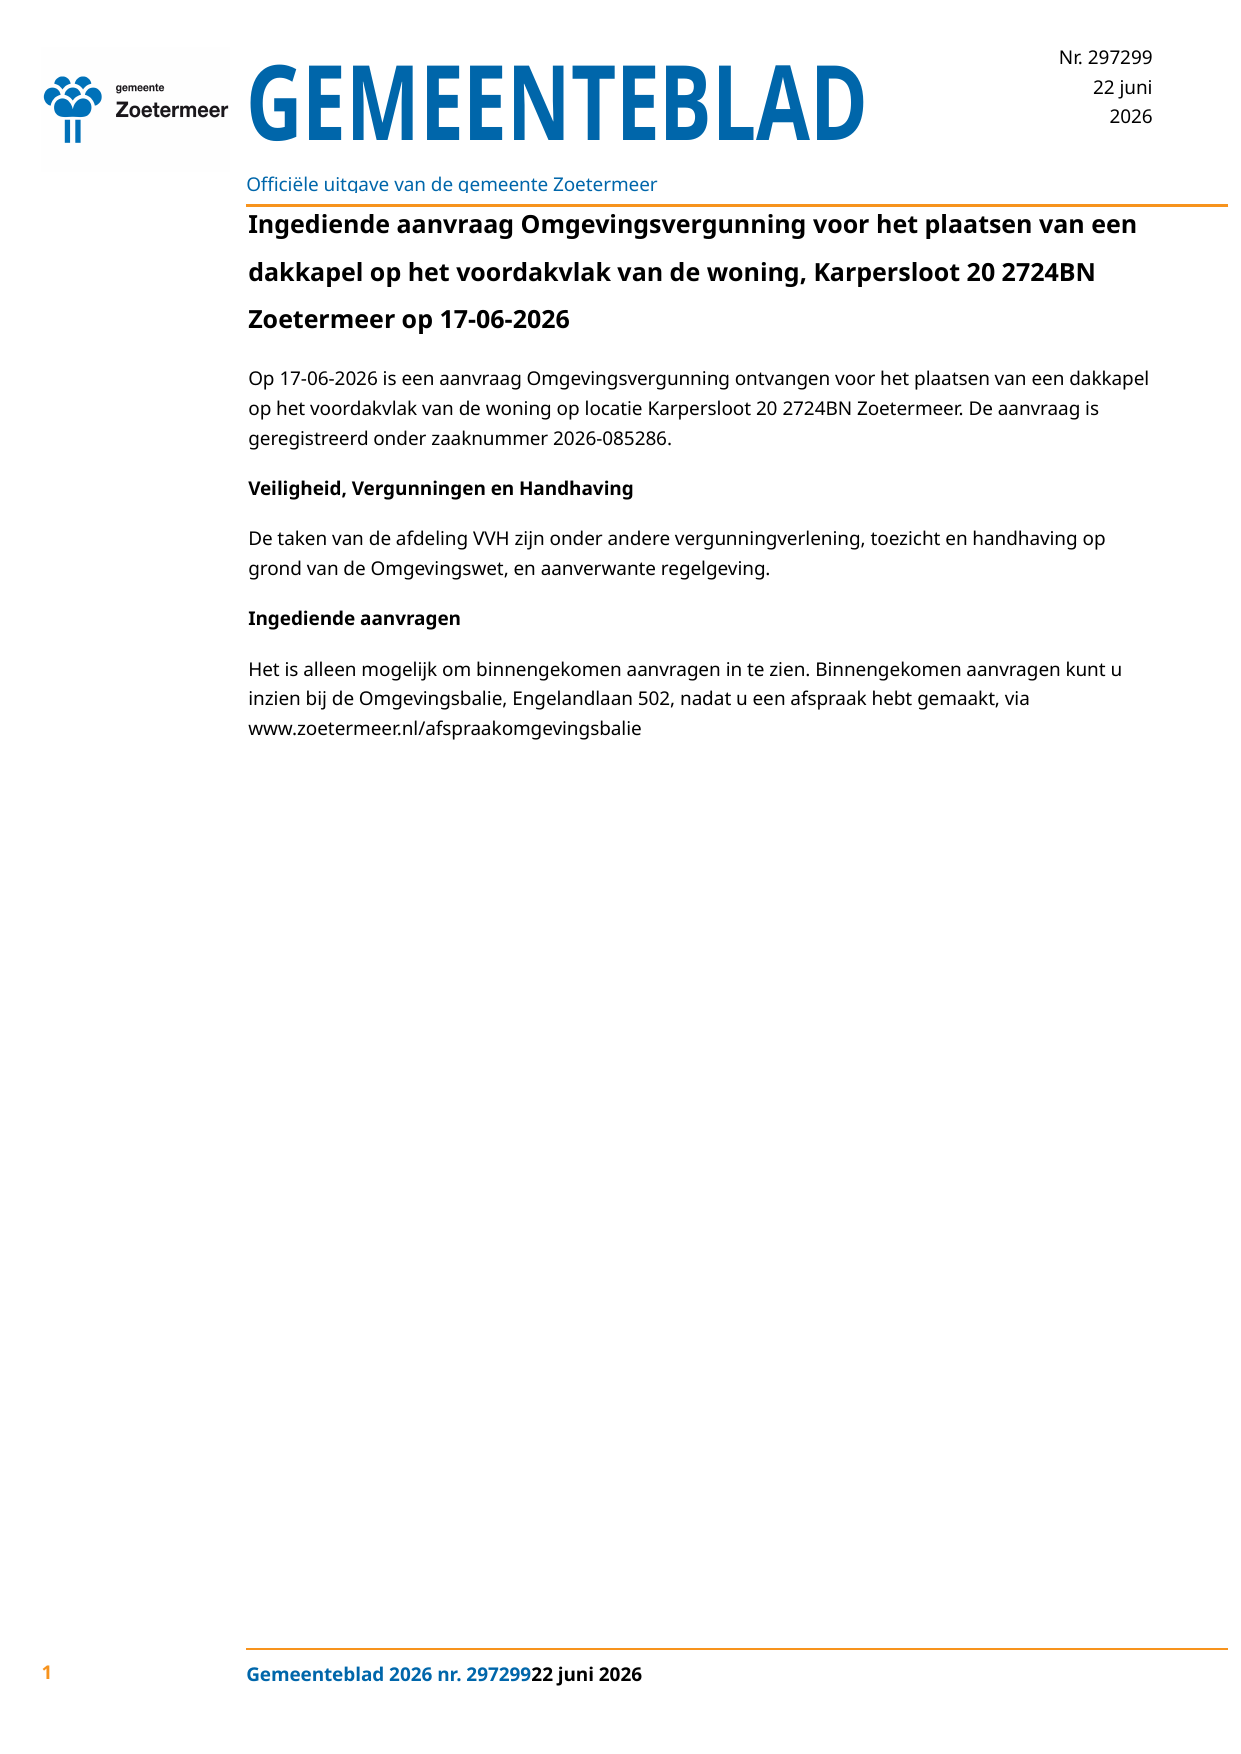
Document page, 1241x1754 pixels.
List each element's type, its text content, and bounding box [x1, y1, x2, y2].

text Ingediende aanvraag Omgevingsvergunning voor het plaatsen van een dakkapel op het voordakvlak van de woning, Karpersloot 20 2724BN Zoetermeer op 17-06-2026 [248, 207, 1152, 336]
text Ingediende aanvragen [248, 606, 1152, 631]
text Op 17-06-2026 is een aanvraag Omgevingsvergunning ontvangen voor het plaatsen van een dakkapel op het voordakvlak van de woning op locatie Karpersloot 20 2724BN Zoetermeer. De aanvraag is geregistreerd onder zaaknummer 2026-085286. [248, 366, 1152, 450]
picture [41, 47, 231, 172]
text Het is alleen mogelijk om binnengekomen aanvragen in te zien. Binnengekomen aanvragen kunt u inzien bij de Omgevingsbalie, Engelandlaan 502, nadat u een afspraak hebt gemaakt, via www.zoetermeer.nl/afspraakomgevingsbalie [248, 656, 1152, 741]
text Veiligheid, Vergunningen en Handhaving [248, 475, 1152, 501]
text De taken van de afdeling VVH zijn onder andere vergunningverlening, toezicht en handhaving op grond van de Omgevingswet, en aanverwante regelgeving. [248, 526, 1152, 581]
